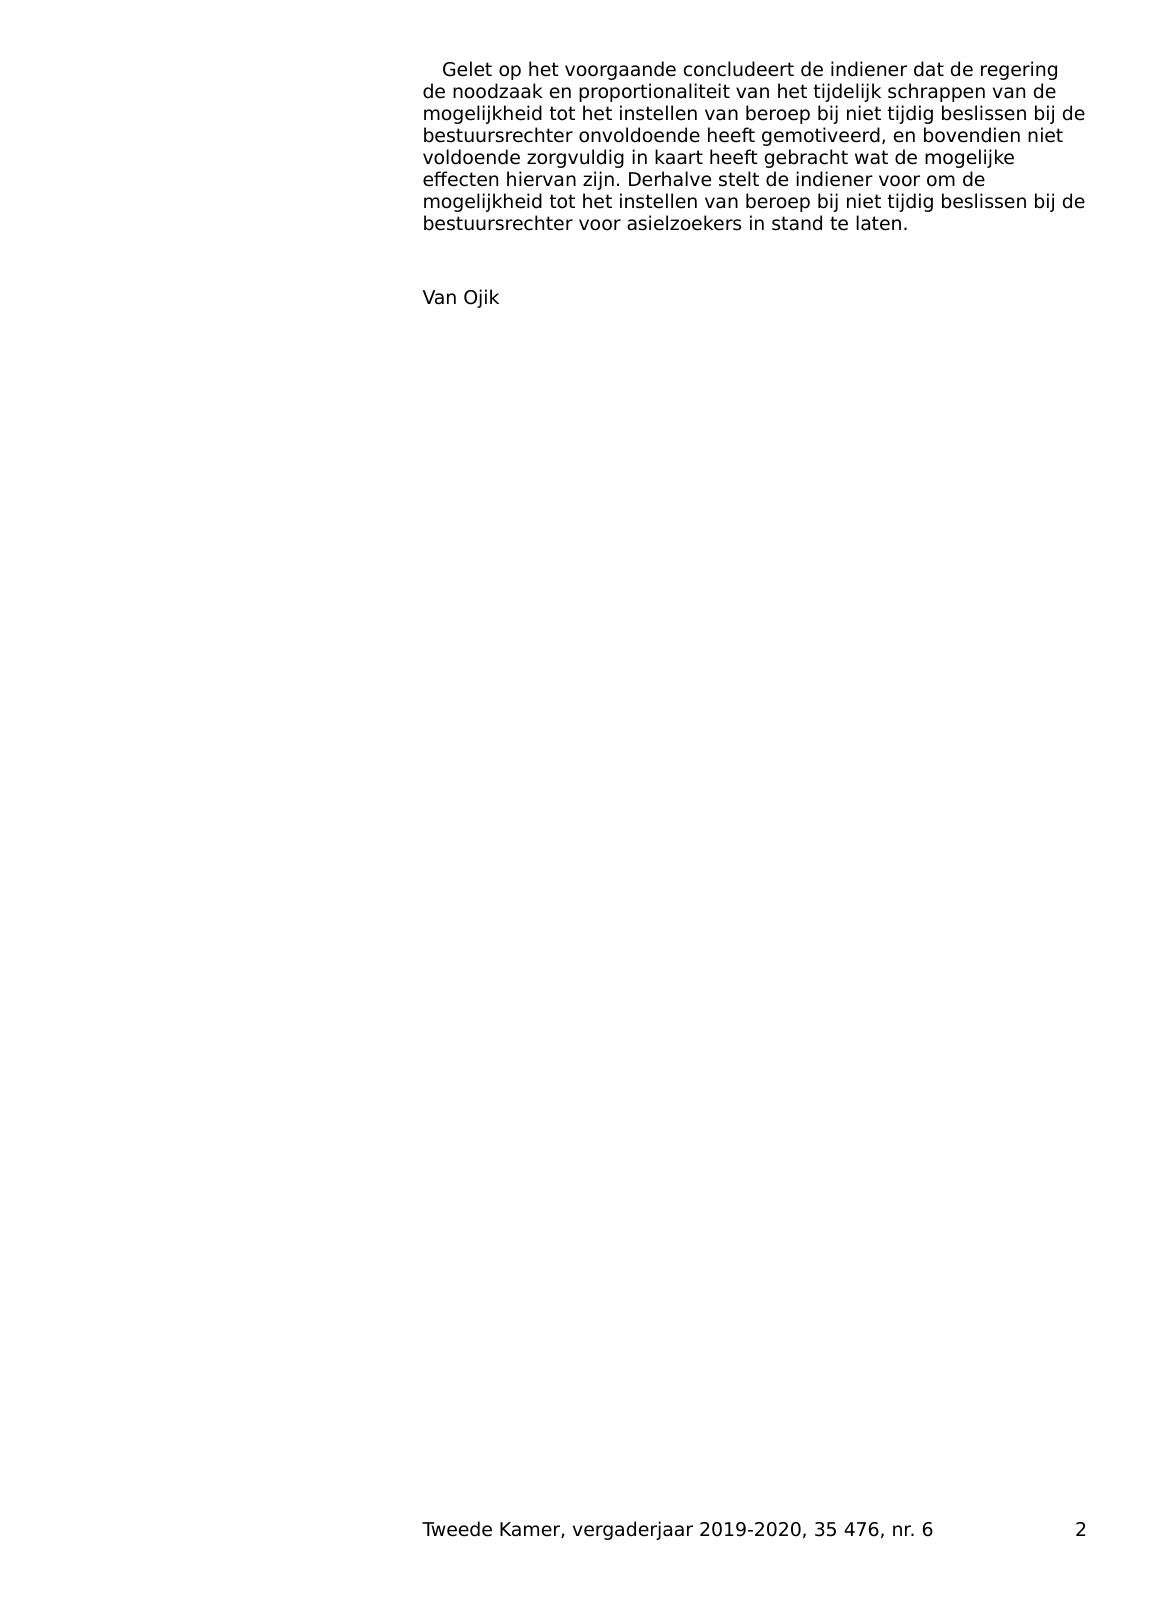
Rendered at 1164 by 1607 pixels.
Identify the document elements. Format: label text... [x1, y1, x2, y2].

text Van Ojik [422, 265, 1087, 309]
text Gelet op het voorgaande concludeert de indiener dat de regering de noodzaak en proportionaliteit van het tijdelijk schrappen van de mogelijkheid tot het instellen van beroep bij niet tijdig beslissen bij de bestuursrechter onvoldoende heeft gemotiveerd, en bovendien niet voldoende zorgvuldig in kaart heeft gebracht wat de mogelijke effecten hiervan zijn. Derhalve stelt de indiener voor om de mogelijkheid tot het instellen van beroep bij niet tijdig beslissen bij de bestuursrechter voor asielzoekers in stand te laten. [422, 59, 1087, 235]
